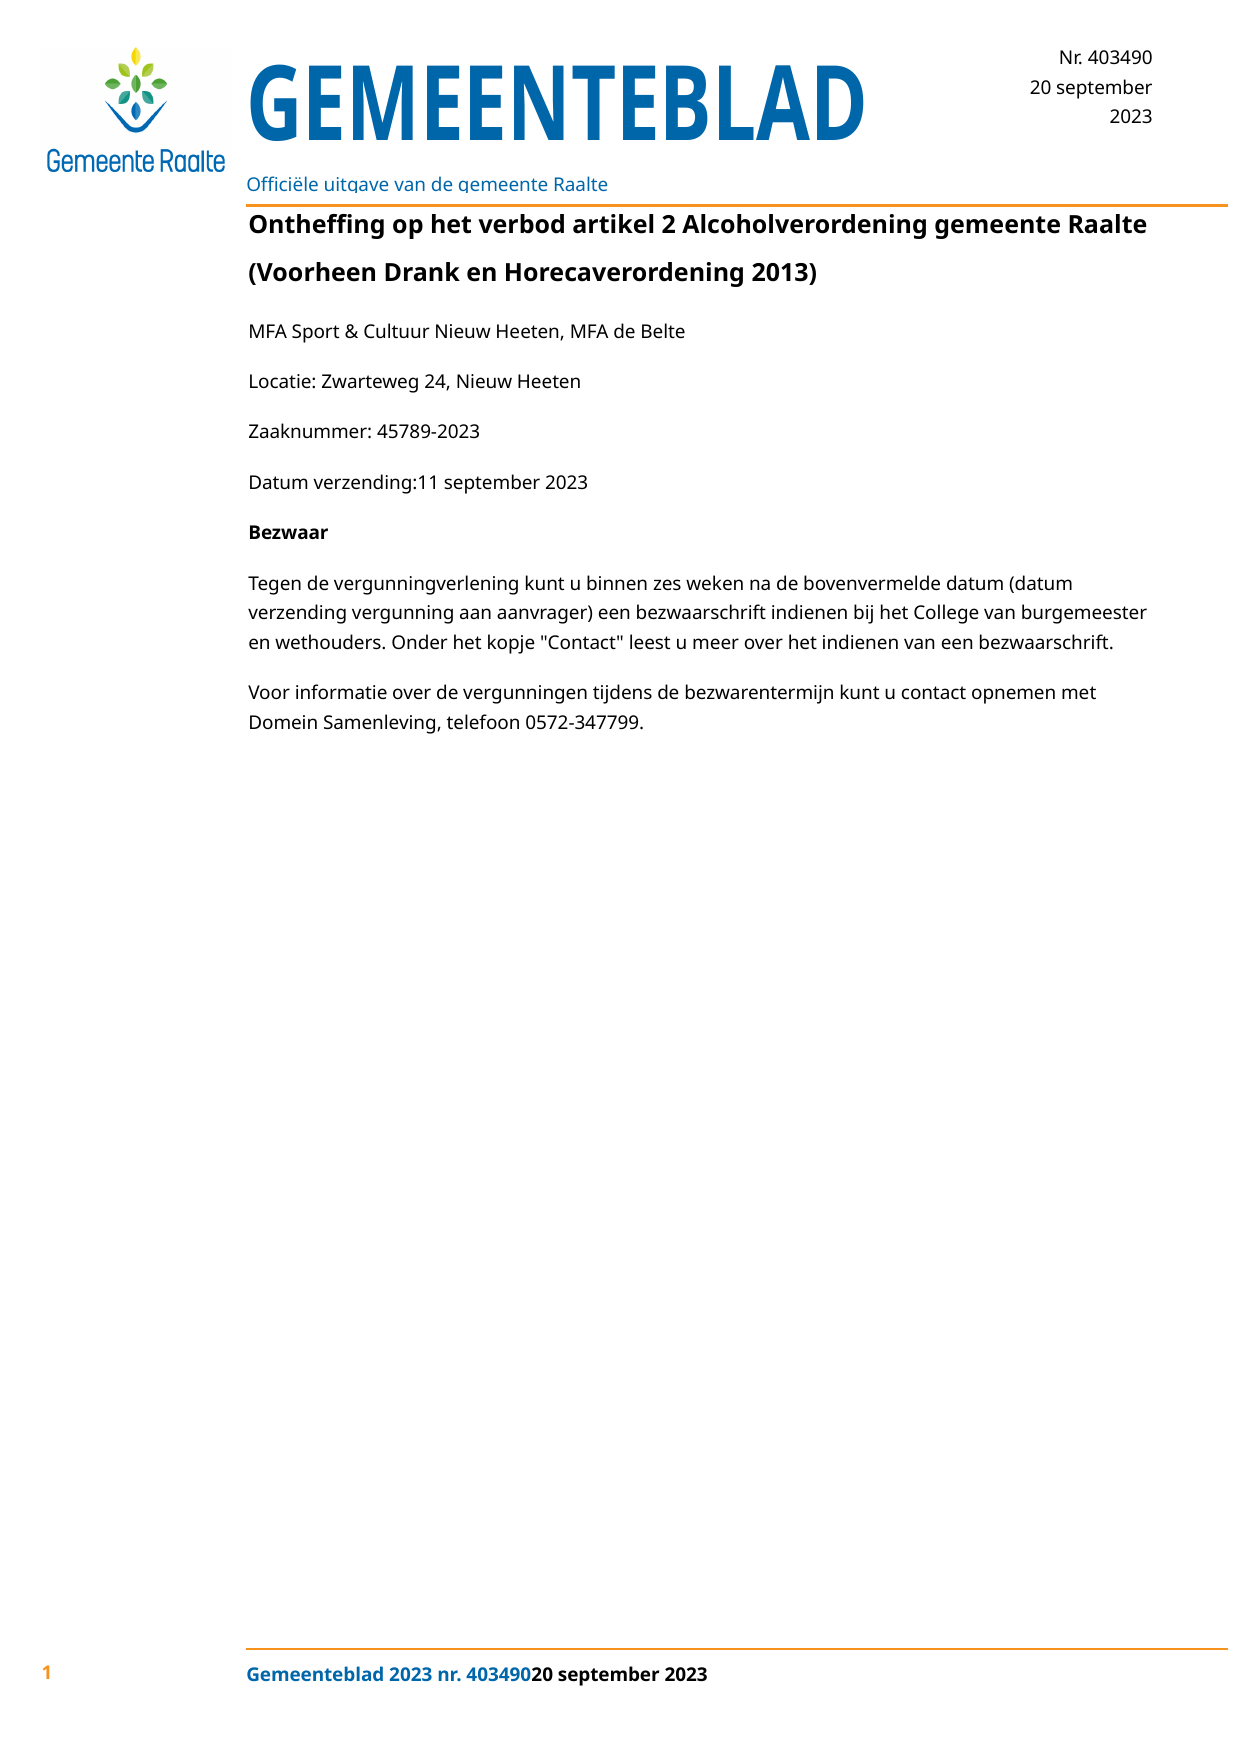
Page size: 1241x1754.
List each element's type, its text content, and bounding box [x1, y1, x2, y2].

text Ontheffing op het verbod artikel 2 Alcoholverordening gemeente Raalte (Voorheen Drank en Horecaverordening 2013) [248, 207, 1152, 288]
text Bezwaar [248, 519, 1152, 545]
text MFA Sport & Cultuur Nieuw Heeten, MFA de Belte [248, 318, 1152, 344]
text Voor informatie over de vergunningen tijdens de bezwarentermijn kunt u contact opnemen met Domein Samenleving, telefoon 0572-347799. [248, 679, 1152, 735]
text Locatie: Zwarteweg 24, Nieuw Heeten [248, 368, 1152, 394]
text Datum verzending:11 september 2023 [248, 469, 1152, 495]
text Tegen de vergunningverlening kunt u binnen zes weken na de bovenvermelde datum (datum verzending vergunning aan aanvrager) een bezwaarschrift indienen bij het College van burgemeester en wethouders. Onder het kopje "Contact" leest u meer over het indienen van een bezwaarschrift. [248, 570, 1152, 655]
text Zaaknummer: 45789-2023 [248, 419, 1152, 444]
picture [41, 47, 231, 172]
